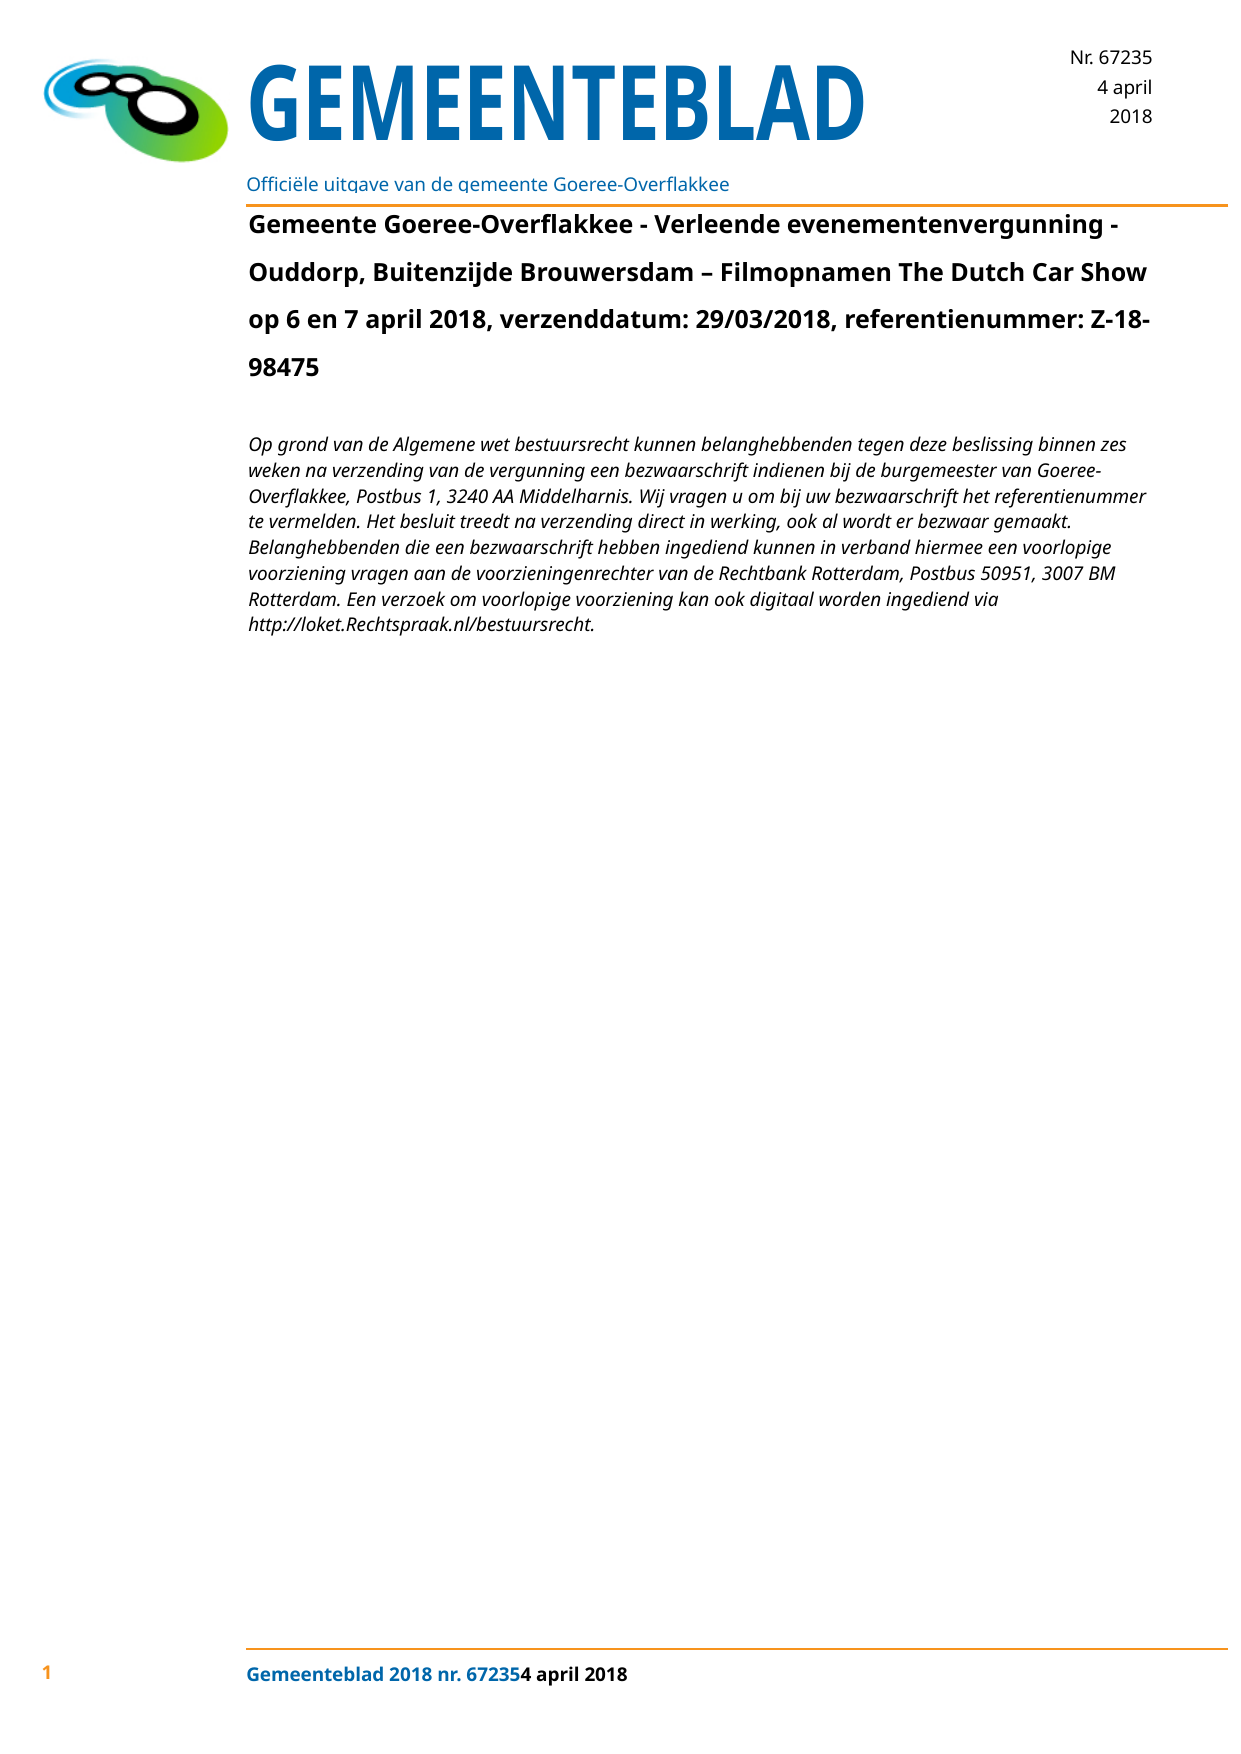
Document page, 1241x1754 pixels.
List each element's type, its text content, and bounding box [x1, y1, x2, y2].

text Gemeente Goeree-Overflakkee - Verleende evenementenvergunning - Ouddorp, Buitenzijde Brouwersdam – Filmopnamen The Dutch Car Show op 6 en 7 april 2018, verzenddatum: 29/03/2018, referentienummer: Z-18-98475 [248, 207, 1152, 384]
text Op grond van de Algemene wet bestuursrecht kunnen belanghebbenden tegen deze beslissing binnen zes weken na verzending van de vergunning een bezwaarschrift indienen bij de burgemeester van Goeree-Overflakkee, Postbus 1, 3240 AA Middelharnis. Wij vragen u om bij uw bezwaarschrift het referentienummer te vermelden. Het besluit treedt na verzending direct in werking, ook al wordt er bezwaar gemaakt. Belanghebbenden die een bezwaarschrift hebben ingediend kunnen in verband hiermee een voorlopige voorziening vragen aan de voorzieningenrechter van de Rechtbank Rotterdam, Postbus 50951, 3007 BM Rotterdam. Een verzoek om voorlopige voorziening kan ook digitaal worden ingediend via http://loket.Rechtspraak.nl/bestuursrecht. [248, 431, 1152, 637]
picture [41, 47, 231, 172]
